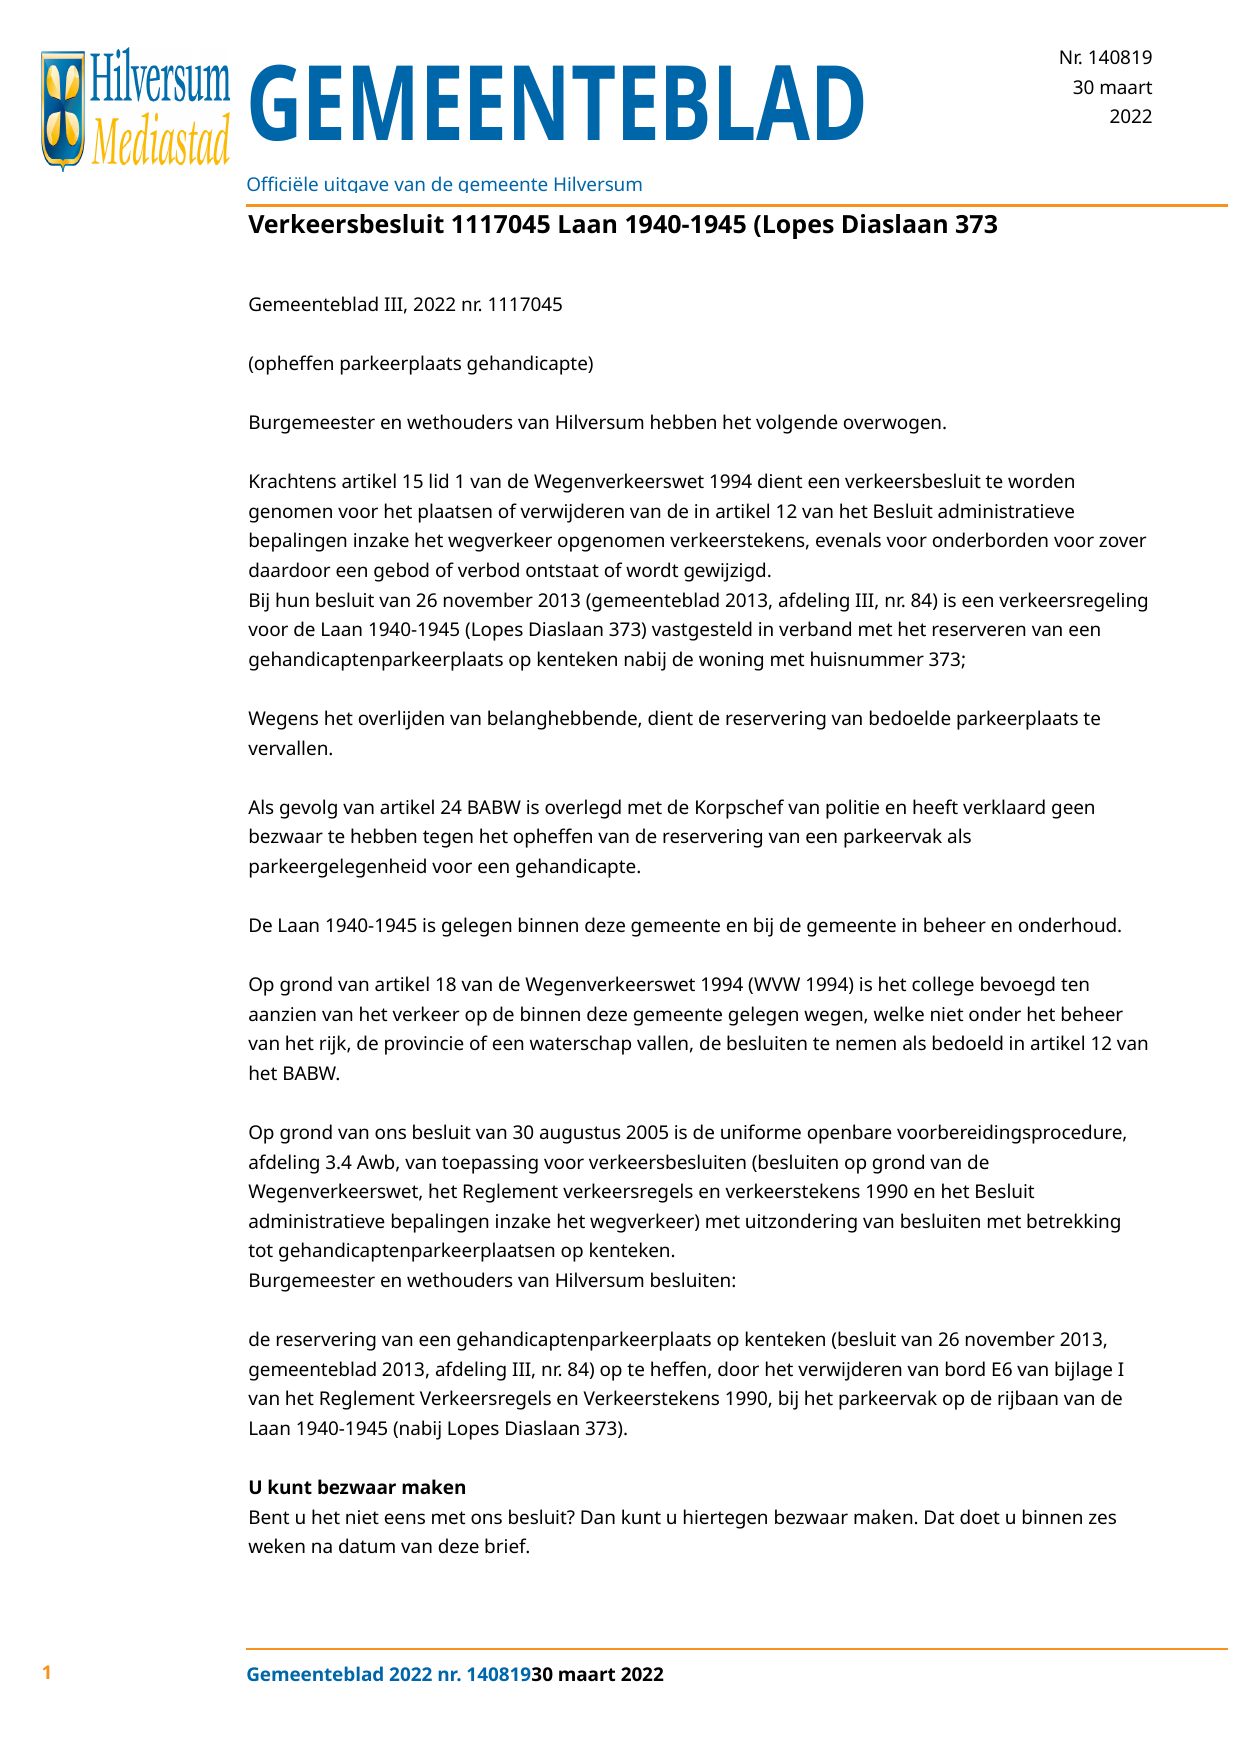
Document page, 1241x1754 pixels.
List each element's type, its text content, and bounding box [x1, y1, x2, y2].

text Burgemeester en wethouders van Hilversum hebben het volgende overwogen. [248, 409, 1152, 435]
text Wegens het overlijden van belanghebbende, dient de reservering van bedoelde parkeerplaats te vervallen. [248, 705, 1152, 761]
text Op grond van ons besluit van 30 augustus 2005 is de uniforme openbare voorbereidingsprocedure, afdeling 3.4 Awb, van toepassing voor verkeersbesluiten (besluiten op grond van de Wegenverkeerswet, het Reglement verkeersregels en verkeerstekens 1990 en het Besluit administratieve bepalingen inzake het wegverkeer) met uitzondering van besluiten met betrekking tot gehandicaptenparkeerplaatsen op kenteken. [248, 1119, 1152, 1263]
text De Laan 1940-1945 is gelegen binnen deze gemeente en bij de gemeente in beheer en onderhoud. [248, 912, 1152, 938]
text Gemeenteblad III, 2022 nr. 1117045 [248, 291, 1152, 317]
text Als gevolg van artikel 24 BABW is overlegd met de Korpschef van politie en heeft verklaard geen bezwaar te hebben tegen het opheffen van de reservering van een parkeervak als parkeergelegenheid voor een gehandicapte. [248, 794, 1152, 879]
text Bent u het niet eens met ons besluit? Dan kunt u hiertegen bezwaar maken. Dat doet u binnen zes weken na datum van deze brief. [248, 1504, 1152, 1559]
picture [41, 47, 231, 172]
text de reservering van een gehandicaptenparkeerplaats op kenteken (besluit van 26 november 2013, gemeenteblad 2013, afdeling III, nr. 84) op te heffen, door het verwijderen van bord E6 van bijlage I van het Reglement Verkeersregels en Verkeerstekens 1990, bij het parkeervak op de rijbaan van de Laan 1940-1945 (nabij Lopes Diaslaan 373). [248, 1326, 1152, 1441]
text Krachtens artikel 15 lid 1 van de Wegenverkeerswet 1994 dient een verkeersbesluit te worden genomen voor het plaatsen of verwijderen van de in artikel 12 van het Besluit administratieve bepalingen inzake het wegverkeer opgenomen verkeerstekens, evenals voor onderborden voor zover daardoor een gebod of verbod ontstaat of wordt gewijzigd. [248, 468, 1152, 583]
text Burgemeester en wethouders van Hilversum besluiten: [248, 1267, 1152, 1293]
text Bij hun besluit van 26 november 2013 (gemeenteblad 2013, afdeling III, nr. 84) is een verkeersregeling voor de Laan 1940-1945 (Lopes Diaslaan 373) vastgesteld in verband met het reserveren van een gehandicaptenparkeerplaats op kenteken nabij de woning met huisnummer 373; [248, 587, 1152, 672]
text Op grond van artikel 18 van de Wegenverkeerswet 1994 (WVW 1994) is het college bevoegd ten aanzien van het verkeer op de binnen deze gemeente gelegen wegen, welke niet onder het beheer van het rijk, de provincie of een waterschap vallen, de besluiten te nemen als bedoeld in artikel 12 van het BABW. [248, 971, 1152, 1086]
text Verkeersbesluit 1117045 Laan 1940-1945 (Lopes Diaslaan 373 [248, 207, 1152, 241]
text U kunt bezwaar maken [248, 1474, 1152, 1500]
text (opheffen parkeerplaats gehandicapte) [248, 350, 1152, 376]
